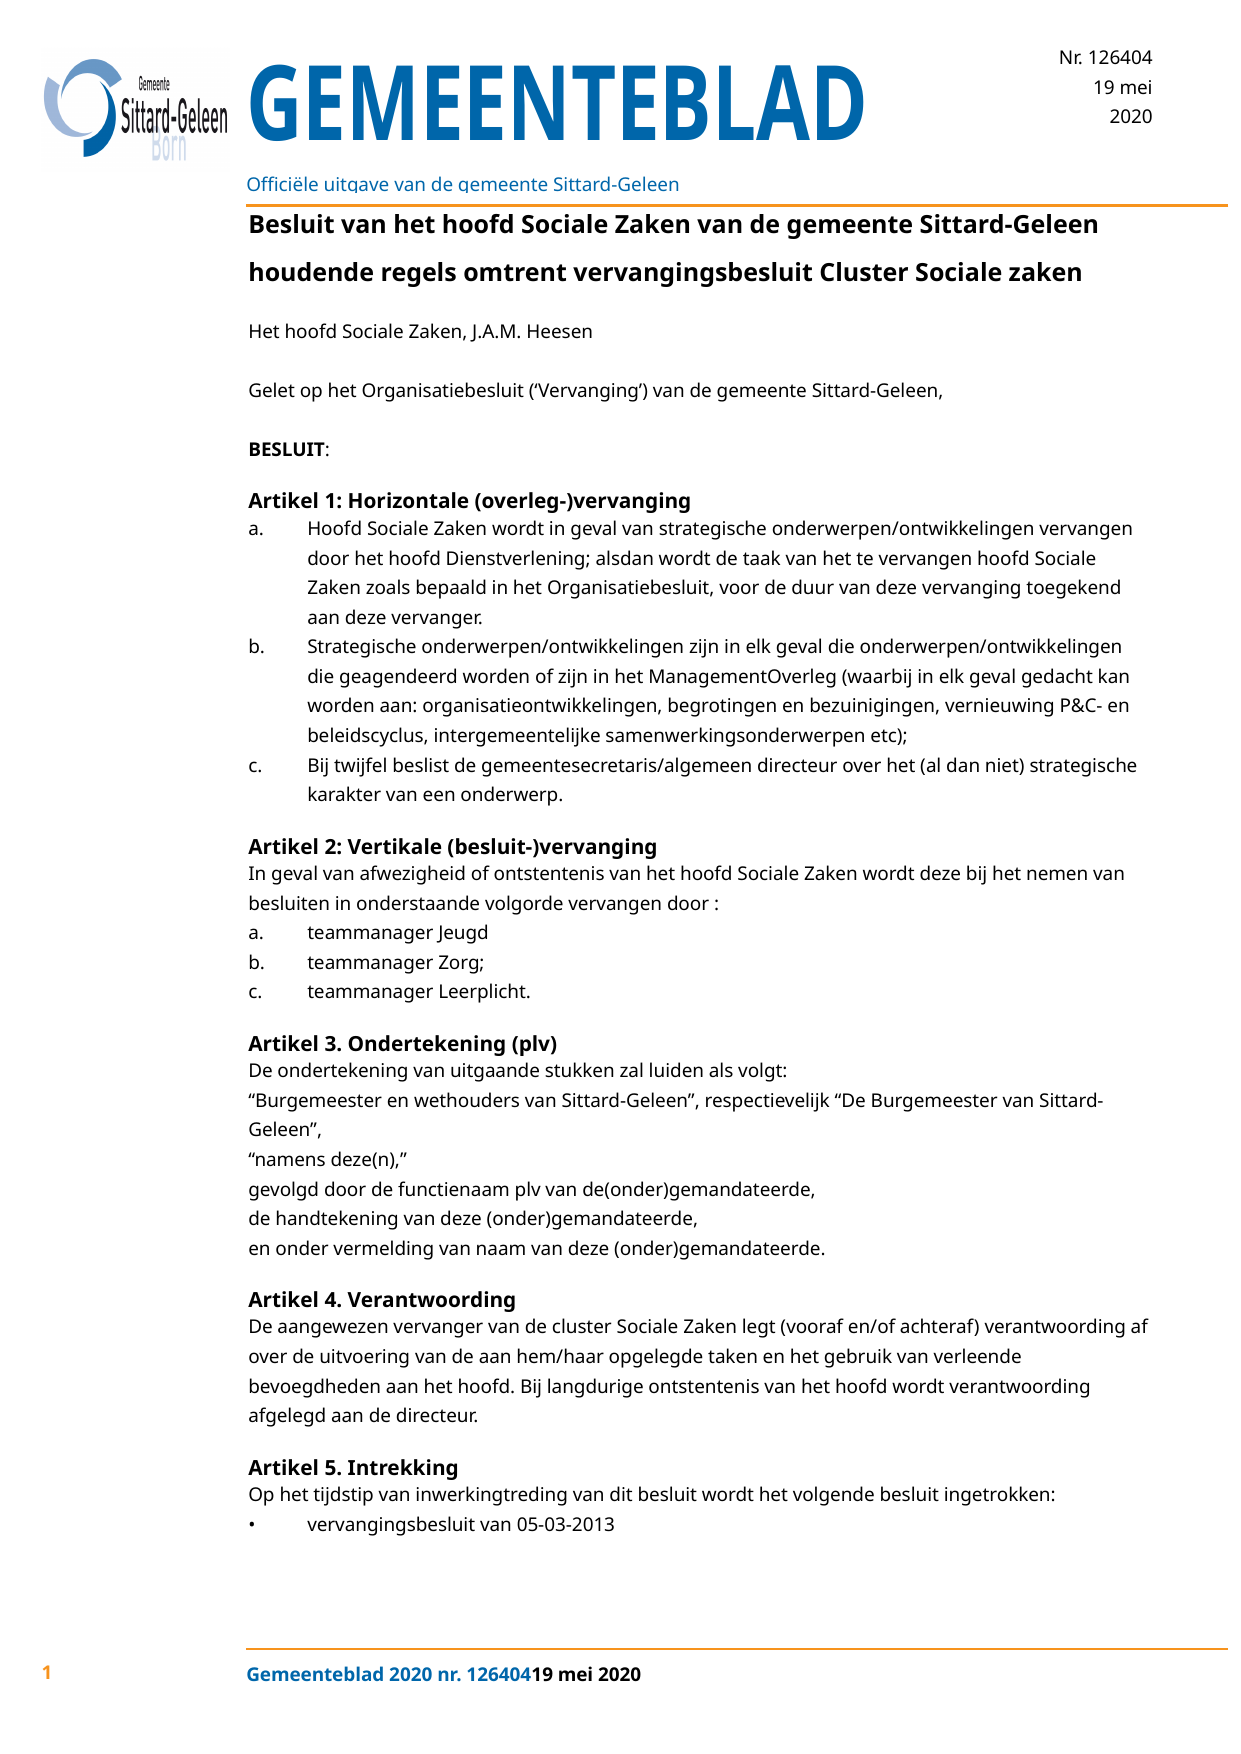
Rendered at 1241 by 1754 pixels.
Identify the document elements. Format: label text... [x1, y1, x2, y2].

text Artikel 5. Intrekking [248, 1453, 1152, 1481]
text Artikel 3. Ondertekening (plv) [248, 1029, 1152, 1057]
text De ondertekening van uitgaande stukken zal luiden als volgt: [248, 1057, 1152, 1083]
list teammanager Zorg; [248, 949, 1152, 975]
text “Burgemeester en wethouders van Sittard-Geleen”, respectievelijk “De Burgemeester van Sittard-Geleen”, [248, 1087, 1152, 1142]
list Bij twijfel beslist de gemeentesecretaris/algemeen directeur over het (al dan niet) strategische karakter van een onderwerp. [248, 752, 1152, 807]
list Hoofd Sociale Zaken wordt in geval van strategische onderwerpen/ontwikkelingen vervangen door het hoofd Dienstverlening; alsdan wordt de taak van het te vervangen hoofd Sociale Zaken zoals bepaald in het Organisatiebesluit, voor de duur van deze vervanging toegekend aan deze vervanger. [248, 515, 1152, 629]
list vervangingsbesluit van 05-03-2013 [248, 1511, 1152, 1537]
text Besluit van het hoofd Sociale Zaken van de gemeente Sittard-Geleen houdende regels omtrent vervangingsbesluit Cluster Sociale zaken [248, 207, 1152, 288]
text “namens deze(n),” [248, 1146, 1152, 1172]
text De aangewezen vervanger van de cluster Sociale Zaken legt (vooraf en/of achteraf) verantwoording af over de uitvoering van de aan hem/haar opgelegde taken en het gebruik van verleende bevoegdheden aan het hoofd. Bij langdurige ontstentenis van het hoofd wordt verantwoording afgelegd aan de directeur. [248, 1314, 1152, 1428]
text en onder vermelding van naam van deze (onder)gemandateerde. [248, 1235, 1152, 1261]
picture [41, 47, 231, 172]
text In geval van afwezigheid of ontstentenis van het hoofd Sociale Zaken wordt deze bij het nemen van besluiten in onderstaande volgorde vervangen door : [248, 860, 1152, 916]
text Gelet op het Organisatiebesluit (‘Vervanging’) van de gemeente Sittard-Geleen, [248, 377, 1152, 403]
text gevolgd door de functienaam plv van de(onder)gemandateerde, [248, 1176, 1152, 1201]
list teammanager Jeugd [248, 919, 1152, 945]
list Strategische onderwerpen/ontwikkelingen zijn in elk geval die onderwerpen/ontwikkelingen die geagendeerd worden of zijn in het ManagementOverleg (waarbij in elk geval gedacht kan worden aan: organisatieontwikkelingen, begrotingen en bezuinigingen, vernieuwing P&C- en beleidscyclus, intergemeentelijke samenwerkingsonderwerpen etc); [248, 633, 1152, 748]
text Artikel 1: Horizontale (overleg-)vervanging [248, 487, 1152, 515]
text Op het tijdstip van inwerkingtreding van dit besluit wordt het volgende besluit ingetrokken: [248, 1481, 1152, 1507]
list teammanager Leerplicht. [248, 978, 1152, 1004]
text de handtekening van deze (onder)gemandateerde, [248, 1205, 1152, 1231]
text Het hoofd Sociale Zaken, J.A.M. Heesen [248, 318, 1152, 344]
text Artikel 4. Verantwoording [248, 1285, 1152, 1314]
text Artikel 2: Vertikale (besluit-)vervanging [248, 832, 1152, 860]
text BESLUIT: [248, 436, 1152, 462]
